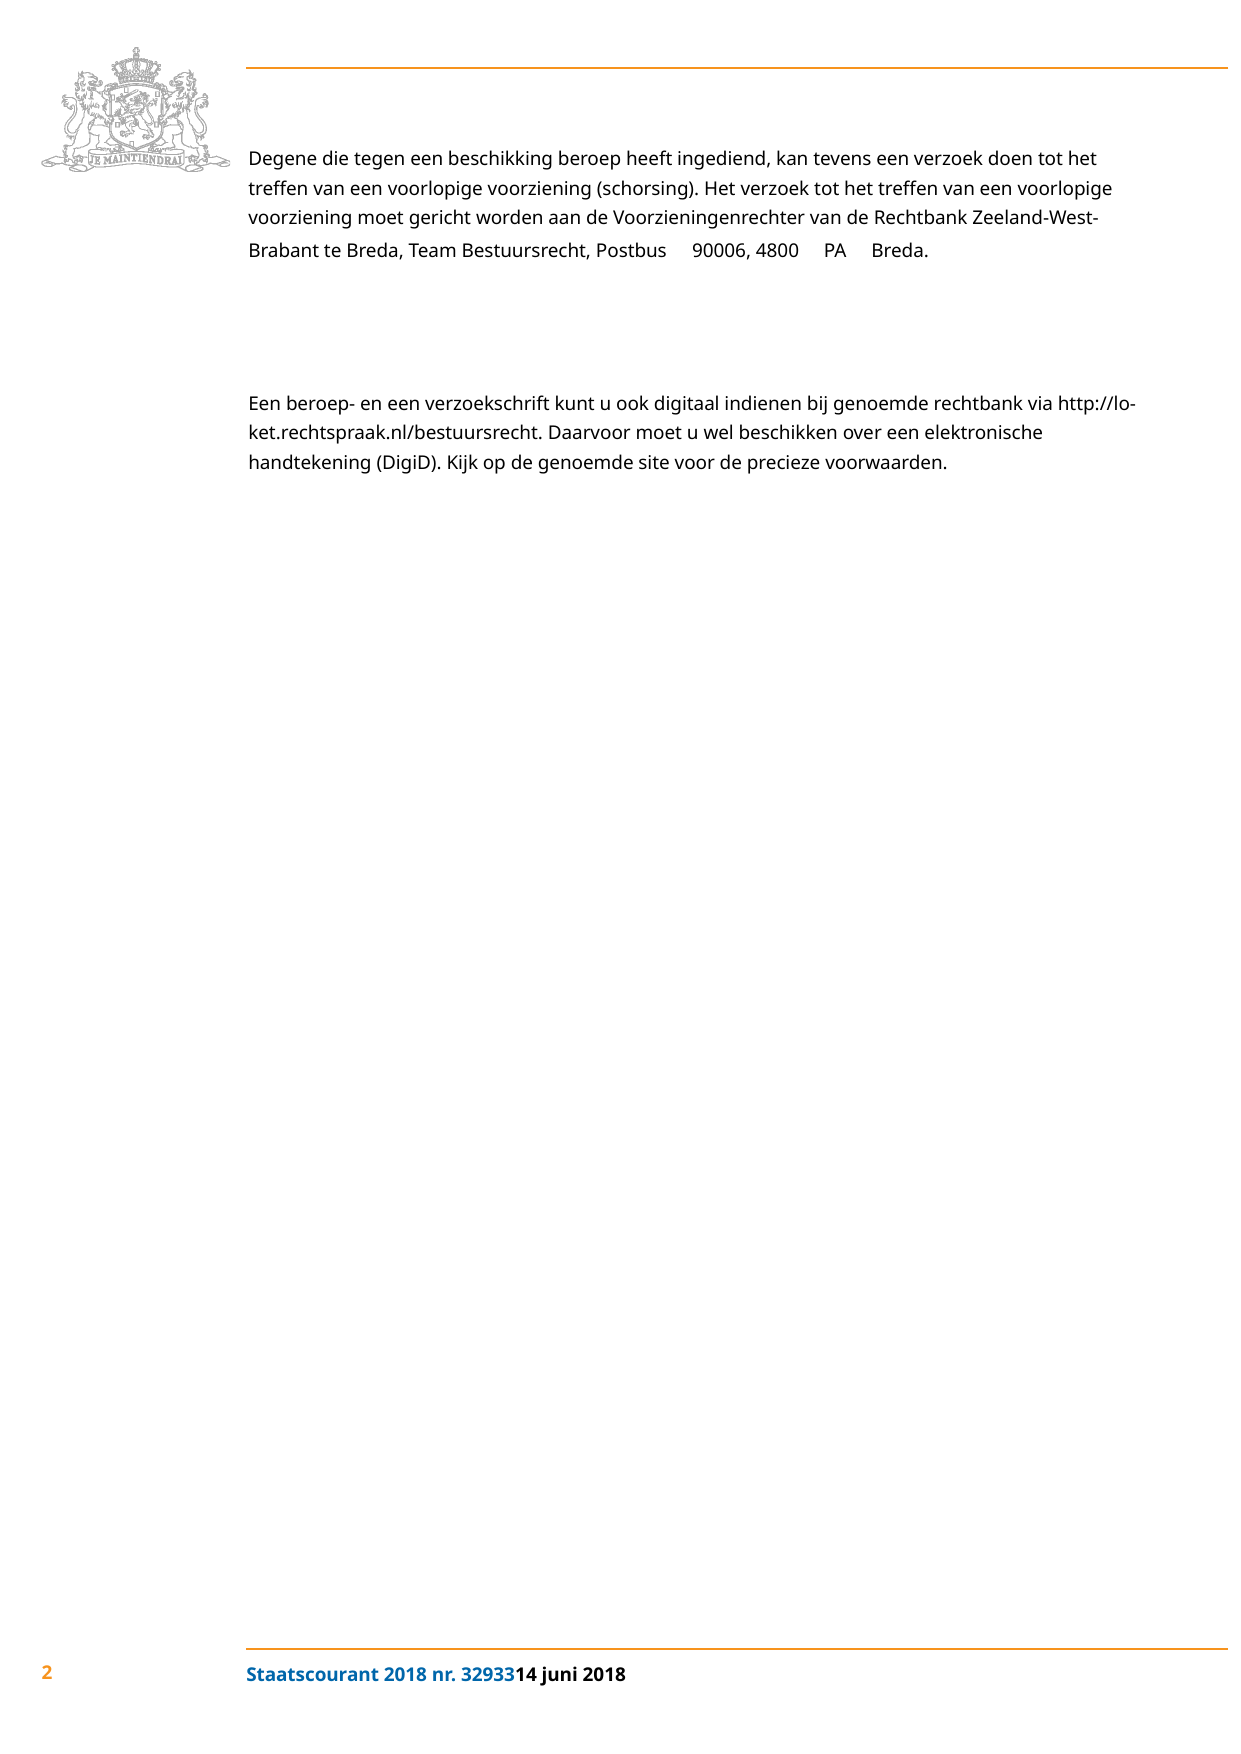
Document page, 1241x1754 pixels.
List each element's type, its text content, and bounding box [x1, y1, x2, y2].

picture [41, 47, 231, 172]
text Degene die tegen een beschikking beroep heeft ingediend, kan tevens een verzoek doen tot het treffen van een voorlopige voorziening (schorsing). Het verzoek tot het treffen van een voorlopige voorziening moet gericht worden aan de Voorzieningenrechter van de Rechtbank Zeeland-West-Brabant te Breda, Team Bestuursrecht, Postbus 90006, 4800 PA Breda. [248, 145, 1152, 264]
text Een beroep- en een verzoekschrift kunt u ook digitaal indienen bij genoemde rechtbank via http://lo-ket.rechtspraak.nl/bestuursrecht. Daarvoor moet u wel beschikken over een elektronische handtekening (DigiD). Kijk op de genoemde site voor de precieze voorwaarden. [248, 390, 1152, 474]
